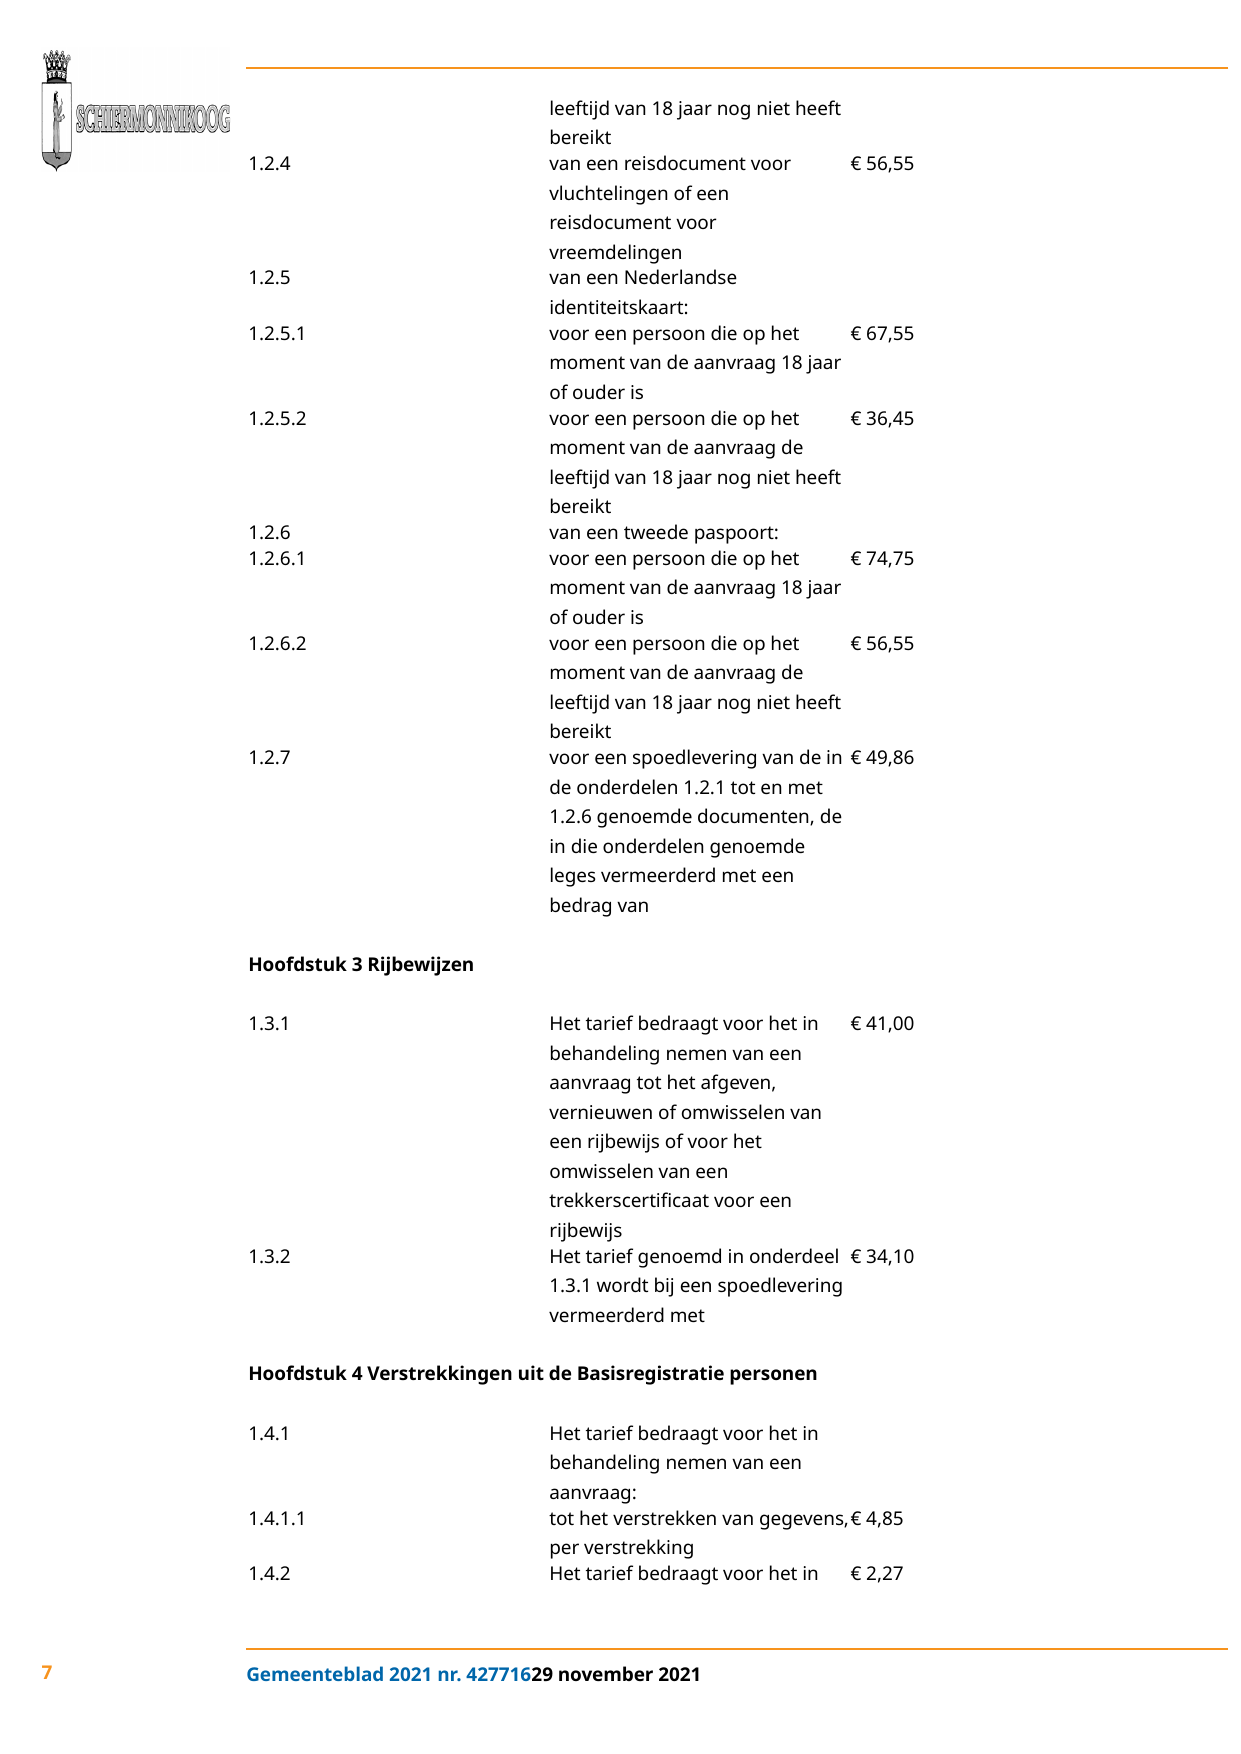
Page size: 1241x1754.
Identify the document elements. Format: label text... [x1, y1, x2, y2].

table_cell € 67,55 [850, 320, 1152, 405]
table_cell € 36,45 [850, 405, 1152, 519]
table_cell 1.2.5 [248, 265, 549, 320]
table_cell voor een persoon die op het moment van de aanvraag 18 jaar of ouder is [549, 545, 850, 630]
table_cell voor een spoedlevering van de in de onderdelen 1.2.1 tot en met 1.2.6 genoemde documenten, de in die onderdelen genoemde leges vermeerderd met een bedrag van [549, 744, 850, 918]
table_cell [850, 95, 1152, 150]
table_cell voor een persoon die op het moment van de aanvraag de leeftijd van 18 jaar nog niet heeft bereikt [549, 630, 850, 744]
table_cell Het tarief genoemd in onderdeel 1.3.1 wordt bij een spoedlevering vermeerderd met [549, 1243, 850, 1328]
table_cell 1.2.5.2 [248, 405, 549, 519]
table_header 1.3.1 [248, 1010, 549, 1243]
table_cell voor een persoon die op het moment van de aanvraag 18 jaar of ouder is [549, 320, 850, 405]
picture [41, 47, 231, 172]
text Hoofdstuk 4 Verstrekkingen uit de Basisregistratie personen [248, 1361, 1152, 1386]
table_cell van een reisdocument voor vluchtelingen of een reisdocument voor vreemdelingen [549, 150, 850, 264]
table_cell [850, 265, 1152, 320]
table_cell [248, 95, 549, 150]
table_cell [850, 519, 1152, 545]
table_cell € 34,10 [850, 1243, 1152, 1328]
table_cell 1.2.6.2 [248, 630, 549, 744]
table_cell € 74,75 [850, 545, 1152, 630]
table_header € 41,00 [850, 1010, 1152, 1243]
table_cell € 4,85 [850, 1505, 1152, 1560]
table_cell 1.3.2 [248, 1243, 549, 1328]
table_cell leeftijd van 18 jaar nog niet heeft bereikt [549, 95, 850, 150]
table_cell van een tweede paspoort: [549, 519, 850, 545]
table_cell 1.2.5.1 [248, 320, 549, 405]
table_cell 1.2.6.1 [248, 545, 549, 630]
text Hoofdstuk 3 Rijbewijzen [248, 951, 1152, 977]
table_cell € 49,86 [850, 744, 1152, 918]
table_cell van een Nederlandse identiteitskaart: [549, 265, 850, 320]
table_cell Het tarief bedraagt voor het in [549, 1560, 850, 1586]
table_cell 1.2.4 [248, 150, 549, 264]
table_cell € 56,55 [850, 150, 1152, 264]
table_cell 1.4.2 [248, 1560, 549, 1586]
table_header 1.4.1 [248, 1420, 549, 1505]
table_header Het tarief bedraagt voor het in behandeling nemen van een aanvraag: [549, 1420, 850, 1505]
table_cell 1.2.6 [248, 519, 549, 545]
table_cell € 56,55 [850, 630, 1152, 744]
table_cell € 2,27 [850, 1560, 1152, 1586]
table_header Het tarief bedraagt voor het in behandeling nemen van een aanvraag tot het afgeven, vernieuwen of omwisselen van een rijbewijs of voor het omwisselen van een trekkerscertificaat voor een rijbewijs [549, 1010, 850, 1243]
table_header [850, 1420, 1152, 1505]
table_cell 1.2.7 [248, 744, 549, 918]
table_cell tot het verstrekken van gegevens, per verstrekking [549, 1505, 850, 1560]
table_cell voor een persoon die op het moment van de aanvraag de leeftijd van 18 jaar nog niet heeft bereikt [549, 405, 850, 519]
table_cell 1.4.1.1 [248, 1505, 549, 1560]
